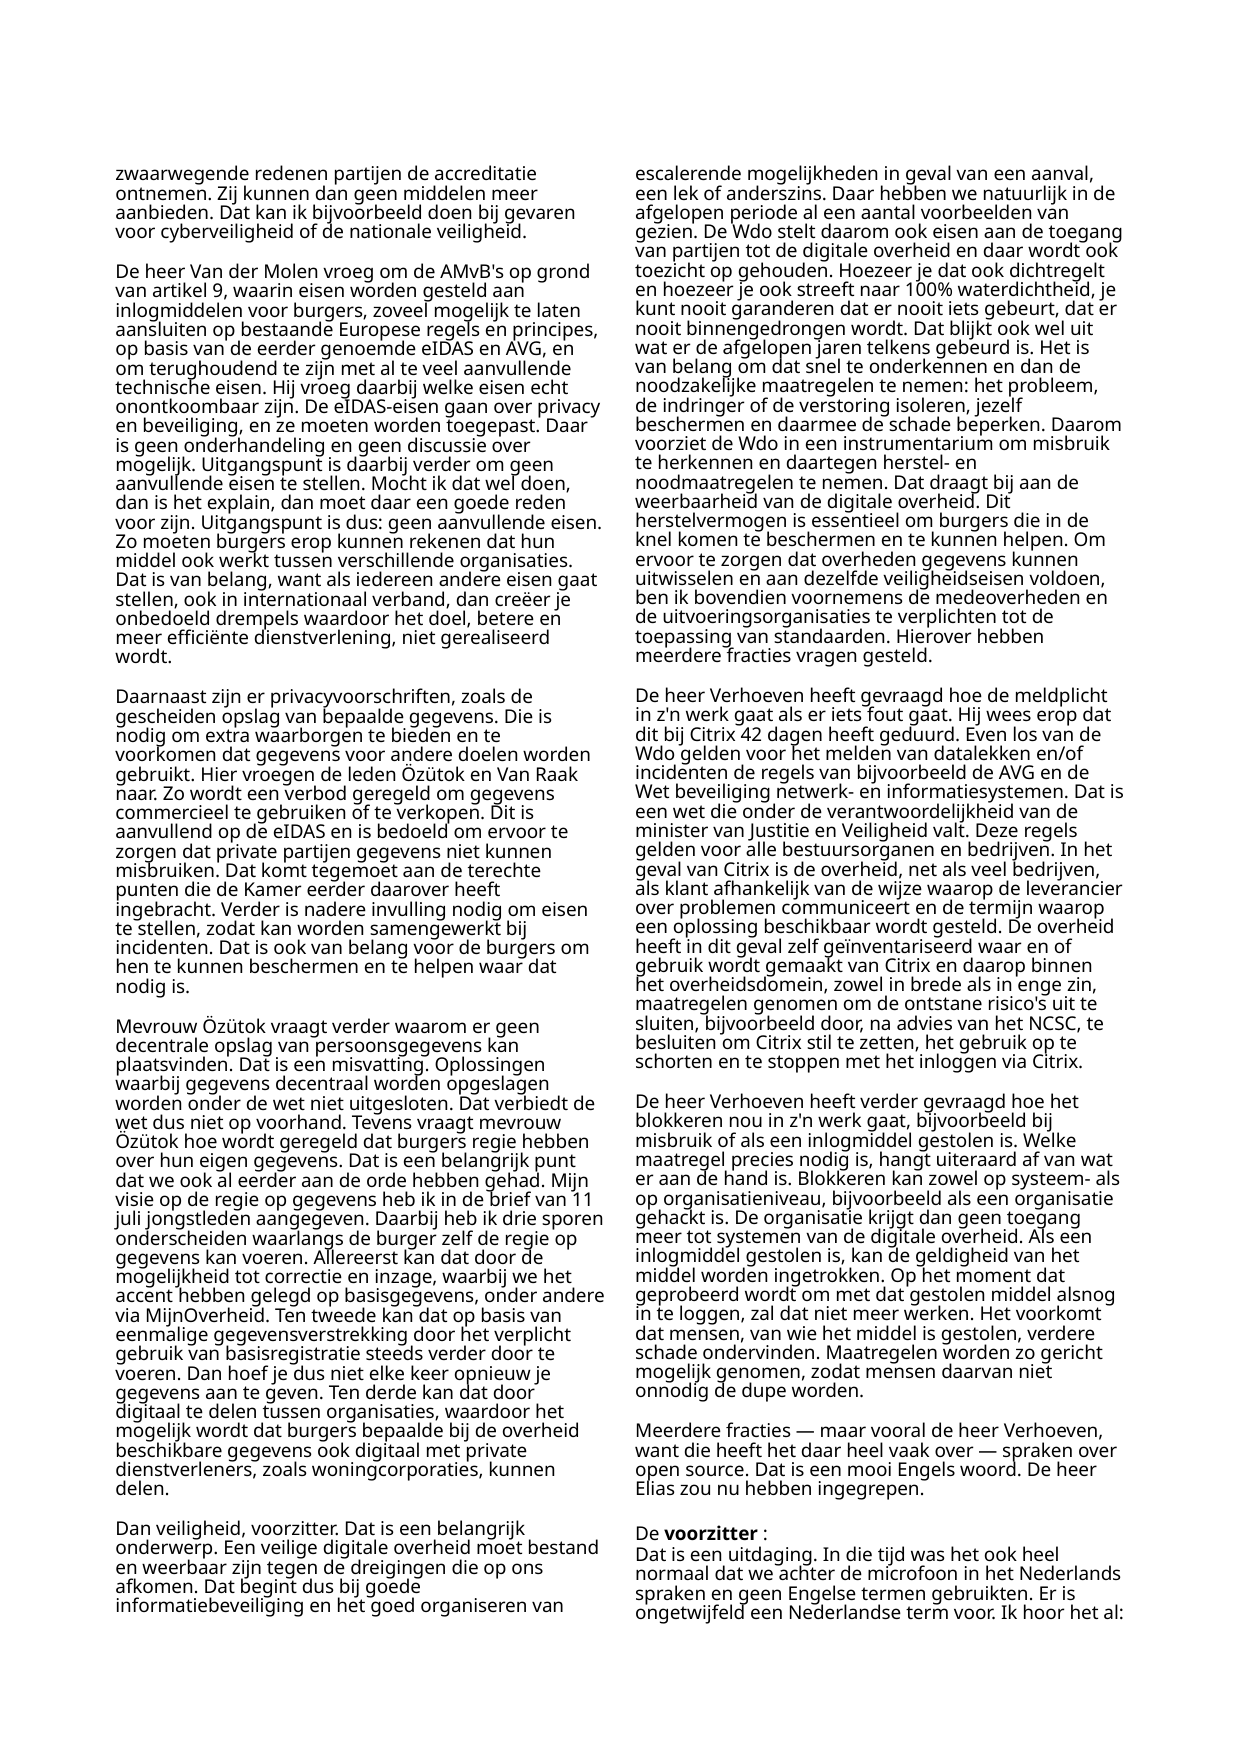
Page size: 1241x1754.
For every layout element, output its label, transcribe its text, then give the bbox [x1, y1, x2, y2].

text Mevrouw Özütok vraagt verder waarom er geen decentrale opslag van persoonsgegevens kan plaatsvinden. Dat is een misvatting. Oplossingen waarbij gegevens decentraal worden opgeslagen worden onder de wet niet uitgesloten. Dat verbiedt de wet dus niet op voorhand. Tevens vraagt mevrouw Özütok hoe wordt geregeld dat burgers regie hebben over hun eigen gegevens. Dat is een belangrijk punt dat we ook al eerder aan de orde hebben gehad. Mijn visie op de regie op gegevens heb ik in de brief van 11 juli jongstleden aangegeven. Daarbij heb ik drie sporen onderscheiden waarlangs de burger zelf de regie op gegevens kan voeren. Allereerst kan dat door de mogelijkheid tot correctie en inzage, waarbij we het accent hebben gelegd op basisgegevens, onder andere via MijnOverheid. Ten tweede kan dat op basis van eenmalige gegevensverstrekking door het verplicht gebruik van basisregistratie steeds verder door te voeren. Dan hoef je dus niet elke keer opnieuw je gegevens aan te geven. Ten derde kan dat door digitaal te delen tussen organisaties, waardoor het mogelijk wordt dat burgers bepaalde bij de overheid beschikbare gegevens ook digitaal met private dienstverleners, zoals woningcorporaties, kunnen delen. [115, 1018, 605, 1499]
text De heer Van der Molen vroeg om de AMvB's op grond van artikel 9, waarin eisen worden gesteld aan inlogmiddelen voor burgers, zoveel mogelijk te laten aansluiten op bestaande Europese regels en principes, op basis van de eerder genoemde eIDAS en AVG, en om terughoudend te zijn met al te veel aanvullende technische eisen. Hij vroeg daarbij welke eisen echt onontkoombaar zijn. De eIDAS-eisen gaan over privacy en beveiliging, en ze moeten worden toegepast. Daar is geen onderhandeling en geen discussie over mogelijk. Uitgangspunt is daarbij verder om geen aanvullende eisen te stellen. Mocht ik dat wel doen, dan is het explain, dan moet daar een goede reden voor zijn. Uitgangspunt is dus: geen aanvullende eisen. Zo moeten burgers erop kunnen rekenen dat hun middel ook werkt tussen verschillende organisaties. Dat is van belang, want als iedereen andere eisen gaat stellen, ook in internationaal verband, dan creëer je onbedoeld drempels waardoor het doel, betere en meer efficiënte dienstverlening, niet gerealiseerd wordt. [115, 263, 605, 668]
text escalerende mogelijkheden in geval van een aanval, een lek of anderszins. Daar hebben we natuurlijk in de afgelopen periode al een aantal voorbeelden van gezien. De Wdo stelt daarom ook eisen aan de toegang van partijen tot de digitale overheid en daar wordt ook toezicht op gehouden. Hoezeer je dat ook dichtregelt en hoezeer je ook streeft naar 100% waterdichtheid, je kunt nooit garanderen dat er nooit iets gebeurt, dat er nooit binnengedrongen wordt. Dat blijkt ook wel uit wat er de afgelopen jaren telkens gebeurd is. Het is van belang om dat snel te onderkennen en dan de noodzakelijke maatregelen te nemen: het probleem, de indringer of de verstoring isoleren, jezelf beschermen en daarmee de schade beperken. Daarom voorziet de Wdo in een instrumentarium om misbruik te herkennen en daartegen herstel- en noodmaatregelen te nemen. Dat draagt bij aan de weerbaarheid van de digitale overheid. Dit herstelvermogen is essentieel om burgers die in de knel komen te beschermen en te kunnen helpen. Om ervoor te zorgen dat overheden gegevens kunnen uitwisselen en aan dezelfde veiligheidseisen voldoen, ben ik bovendien voornemens de medeoverheden en de uitvoeringsorganisaties te verplichten tot de toepassing van standaarden. Hierover hebben meerdere fracties vragen gesteld. [635, 165, 1125, 666]
text De heer Verhoeven heeft verder gevraagd hoe het blokkeren nou in z'n werk gaat, bijvoorbeeld bij misbruik of als een inlogmiddel gestolen is. Welke maatregel precies nodig is, hangt uiteraard af van wat er aan de hand is. Blokkeren kan zowel op systeem- als op organisatieniveau, bijvoorbeeld als een organisatie gehackt is. De organisatie krijgt dan geen toegang meer tot systemen van de digitale overheid. Als een inlogmiddel gestolen is, kan de geldigheid van het middel worden ingetrokken. Op het moment dat geprobeerd wordt om met dat gestolen middel alsnog in te loggen, zal dat niet meer werken. Het voorkomt dat mensen, van wie het middel is gestolen, verdere schade ondervinden. Maatregelen worden zo gericht mogelijk genomen, zodat mensen daarvan niet onnodig de dupe worden. [635, 1093, 1125, 1402]
text Meerdere fracties — maar vooral de heer Verhoeven, want die heeft het daar heel vaak over — spraken over open source. Dat is een mooi Engels woord. De heer Elias zou nu hebben ingegrepen. [635, 1422, 1125, 1499]
text Daarnaast zijn er privacyvoorschriften, zoals de gescheiden opslag van bepaalde gegevens. Die is nodig om extra waarborgen te bieden en te voorkomen dat gegevens voor andere doelen worden gebruikt. Hier vroegen de leden Özütok en Van Raak naar. Zo wordt een verbod geregeld om gegevens commercieel te gebruiken of te verkopen. Dit is aanvullend op de eIDAS en is bedoeld om ervoor te zorgen dat private partijen gegevens niet kunnen misbruiken. Dat komt tegemoet aan de terechte punten die de Kamer eerder daarover heeft ingebracht. Verder is nadere invulling nodig om eisen te stellen, zodat kan worden samengewerkt bij incidenten. Dat is ook van belang voor de burgers om hen te kunnen beschermen en te helpen waar dat nodig is. [115, 688, 605, 997]
text zwaarwegende redenen partijen de accreditatie ontnemen. Zij kunnen dan geen middelen meer aanbieden. Dat kan ik bijvoorbeeld doen bij gevaren voor cyberveiligheid of de nationale veiligheid. [115, 165, 605, 242]
text De heer Verhoeven heeft gevraagd hoe de meldplicht in z'n werk gaat als er iets fout gaat. Hij wees erop dat dit bij Citrix 42 dagen heeft geduurd. Even los van de Wdo gelden voor het melden van datalekken en/of incidenten de regels van bijvoorbeeld de AVG en de Wet beveiliging netwerk- en informatiesystemen. Dat is een wet die onder de verantwoordelijkheid van de minister van Justitie en Veiligheid valt. Deze regels gelden voor alle bestuursorganen en bedrijven. In het geval van Citrix is de overheid, net als veel bedrijven, als klant afhankelijk van de wijze waarop de leverancier over problemen communiceert en de termijn waarop een oplossing beschikbaar wordt gesteld. De overheid heeft in dit geval zelf geïnventariseerd waar en of gebruik wordt gemaakt van Citrix en daarop binnen het overheidsdomein, zowel in brede als in enge zin, maatregelen genomen om de ontstane risico's uit te sluiten, bijvoorbeeld door, na advies van het NCSC, te besluiten om Citrix stil te zetten, het gebruik op te schorten en te stoppen met het inloggen via Citrix. [635, 687, 1125, 1072]
text Dat is een uitdaging. In die tijd was het ook heel normaal dat we achter de microfoon in het Nederlands spraken en geen Engelse termen gebruikten. Er is ongetwijfeld een Nederlandse term voor. Ik hoor het al: [635, 1546, 1125, 1623]
text De voorzitter : [635, 1520, 1125, 1546]
text Dan veiligheid, voorzitter. Dat is een belangrijk onderwerp. Een veilige digitale overheid moet bestand en weerbaar zijn tegen de dreigingen die op ons afkomen. Dat begint dus bij goede informatiebeveiliging en het goed organiseren van [115, 1520, 605, 1616]
